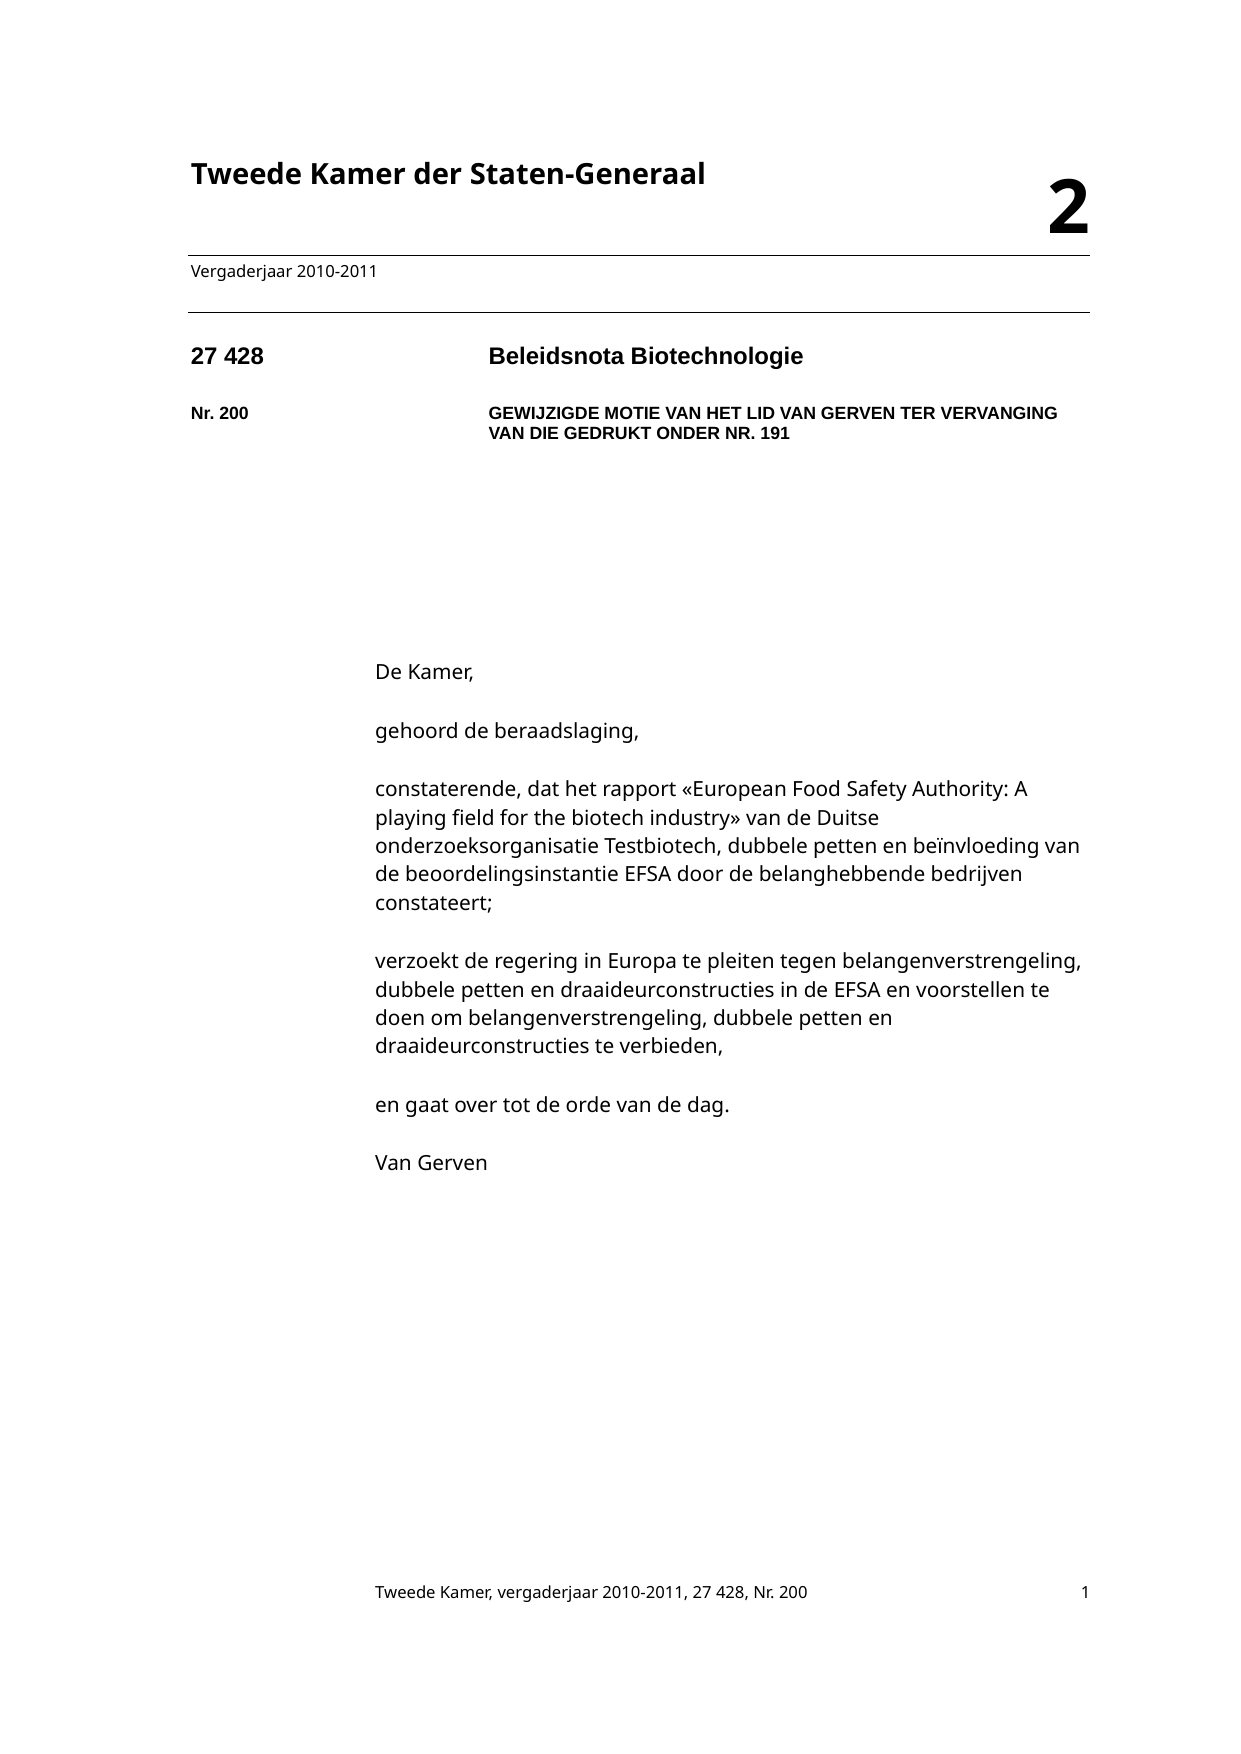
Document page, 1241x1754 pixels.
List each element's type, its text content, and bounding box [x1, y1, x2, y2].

text en gaat over tot de orde van de dag. [375, 1090, 1090, 1118]
text gehoord de beraadslaging, [375, 716, 1090, 744]
text De Kamer, [375, 657, 1090, 686]
table_cell Beleidsnota Biotechnologie [485, 339, 1090, 399]
text Van Gerven [375, 1148, 1090, 1177]
table_cell 27 428 [188, 339, 485, 399]
table_header Tweede Kamer der Staten-Generaal [188, 150, 909, 255]
table_cell [188, 313, 485, 339]
table_cell Vergaderjaar 2010-2011 [188, 256, 485, 312]
table_cell [485, 313, 1090, 339]
table_header 2 [910, 150, 1090, 255]
table_cell GEWIJZIGDE MOTIE VAN HET LID VAN GERVEN TER VERVANGING VAN DIE GEDRUKT ONDER NR. 191 [485, 399, 1090, 539]
table_cell Nr. 200 [188, 399, 485, 539]
text verzoekt de regering in Europa te pleiten tegen belangenverstrengeling, dubbele petten en draaideurconstructies in de EFSA en voorstellen te doen om belangenverstrengeling, dubbele petten en draaideurconstructies te verbieden, [375, 946, 1090, 1060]
table_cell [485, 256, 1090, 312]
text constaterende, dat het rapport «European Food Safety Authority: A playing field for the biotech industry» van de Duitse onderzoeksorganisatie Testbiotech, dubbele petten en beïnvloeding van de beoordelingsinstantie EFSA door de belanghebbende bedrijven constateert; [375, 774, 1090, 916]
